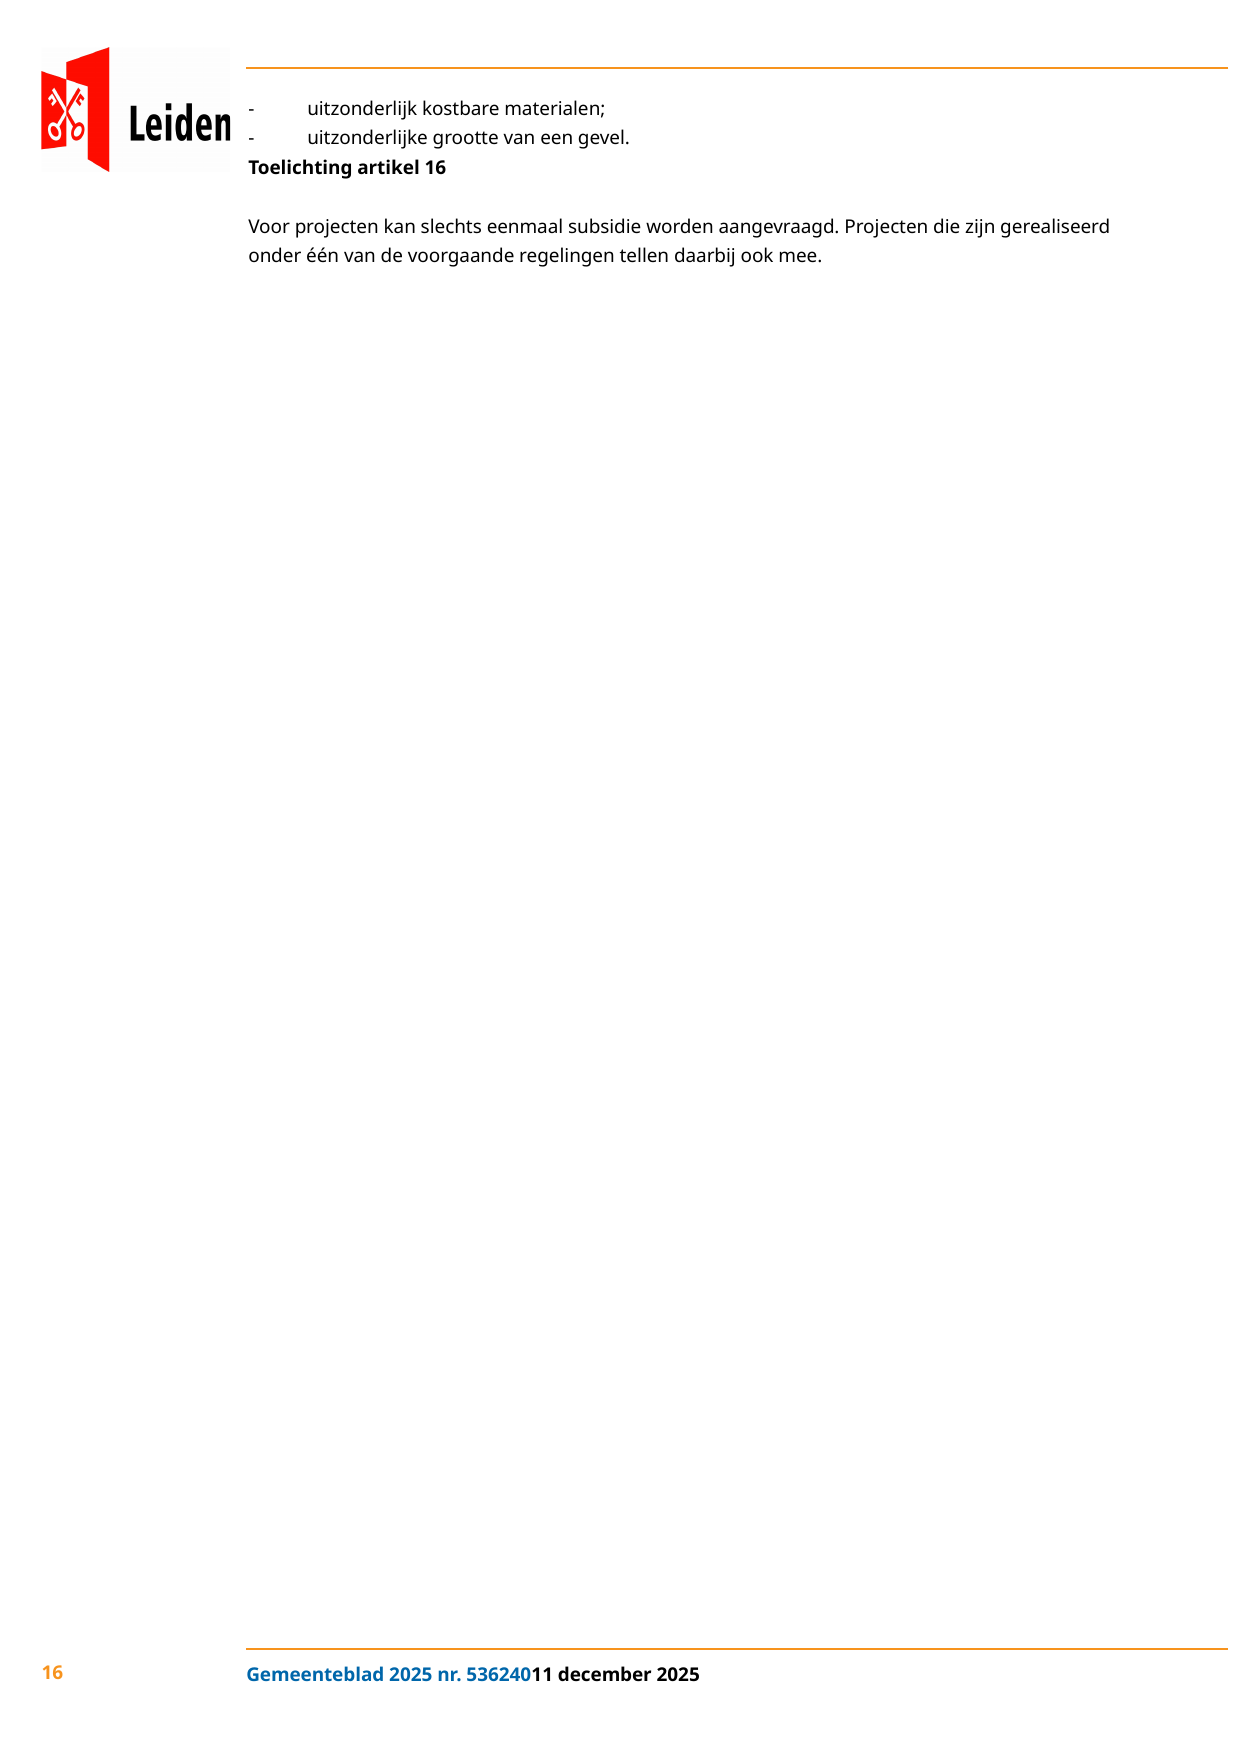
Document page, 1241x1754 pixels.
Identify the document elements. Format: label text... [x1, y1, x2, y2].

text Toelichting artikel 16 [248, 154, 1152, 180]
list uitzonderlijk kostbare materialen; [248, 95, 1152, 121]
list uitzonderlijke grootte van een gevel. [248, 124, 1152, 150]
text Voor projecten kan slechts eenmaal subsidie worden aangevraagd. Projecten die zijn gerealiseerd onder één van de voorgaande regelingen tellen daarbij ook mee. [248, 213, 1152, 268]
picture [41, 47, 231, 172]
